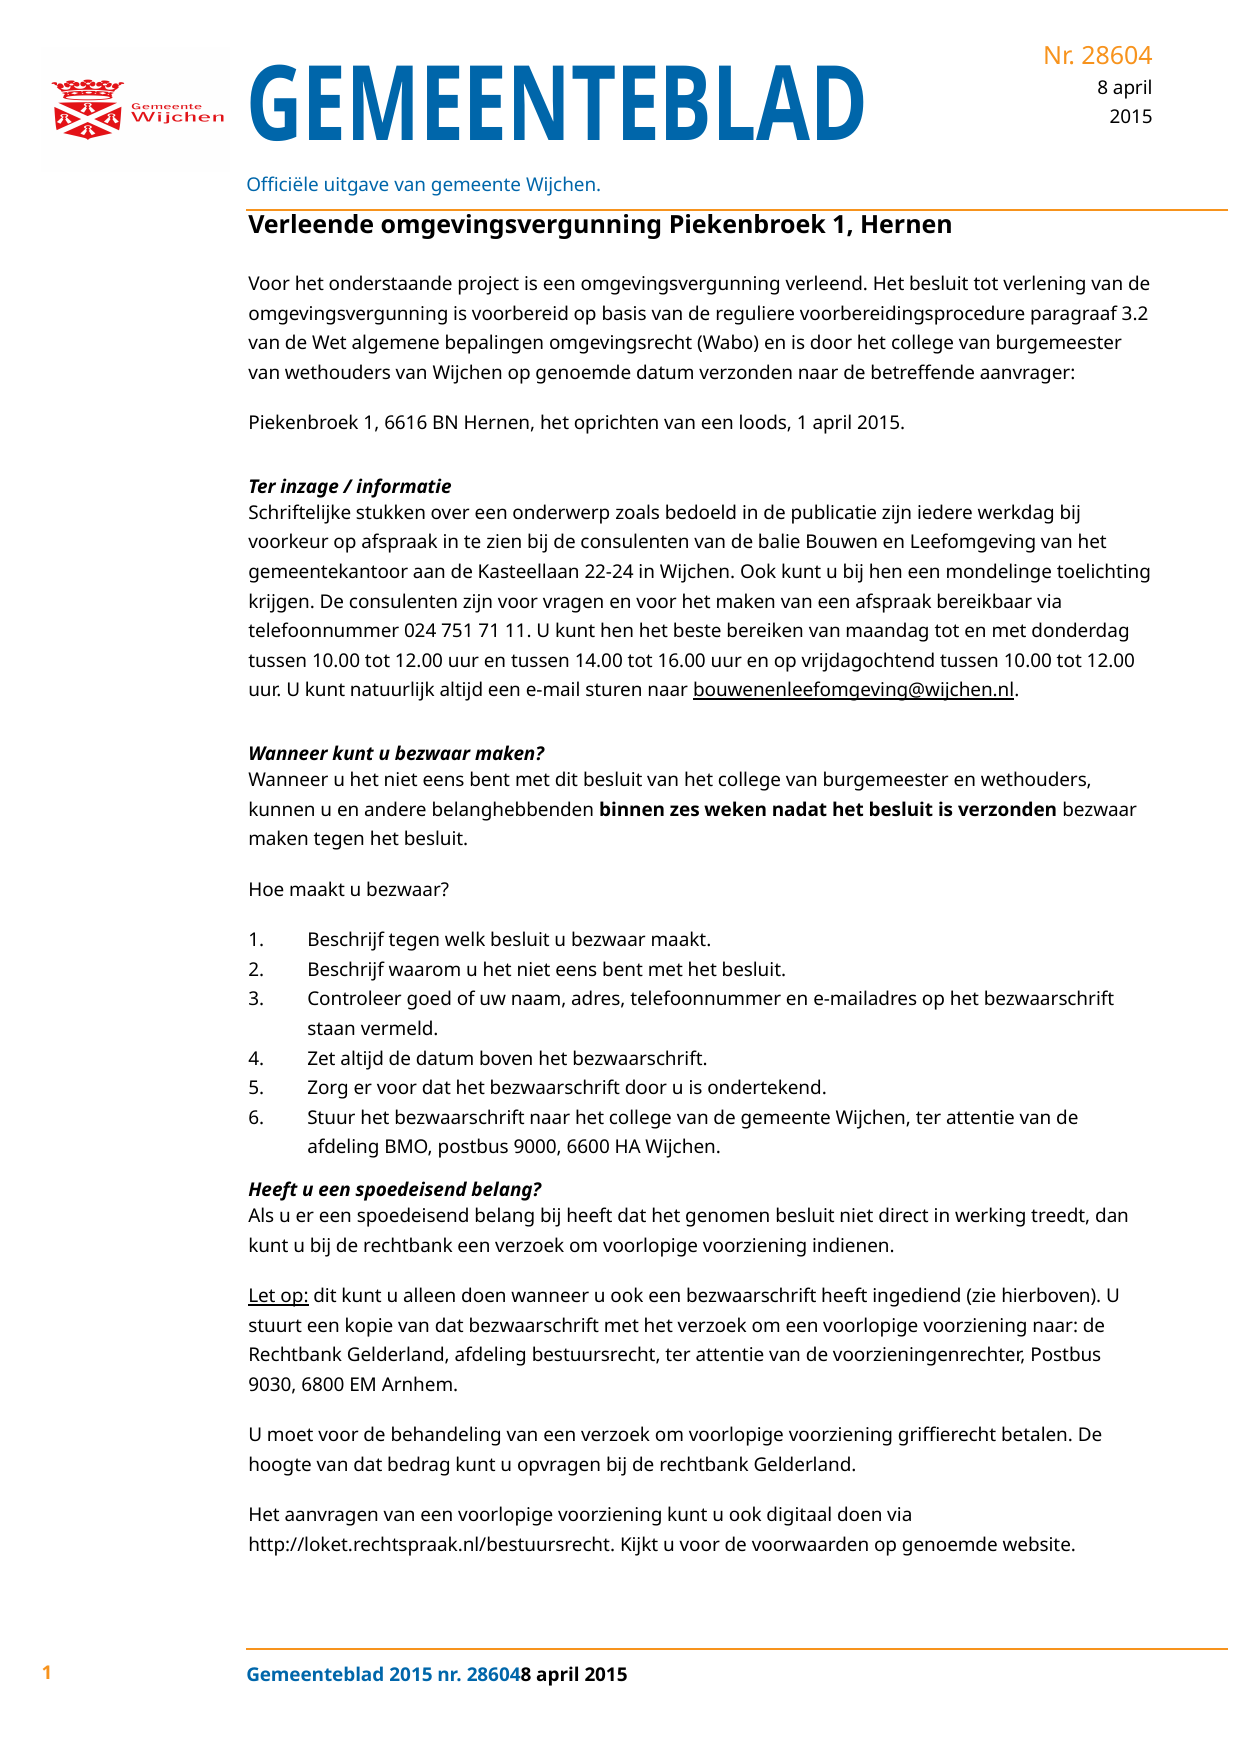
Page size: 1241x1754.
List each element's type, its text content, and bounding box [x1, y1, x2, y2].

text Let op: dit kunt u alleen doen wanneer u ook een bezwaarschrift heeft ingediend (zie hierboven). U stuurt een kopie van dat bezwaarschrift met het verzoek om een voorlopige voorziening naar: de Rechtbank Gelderland, afdeling bestuursrecht, ter attentie van de voorzieningenrechter, Postbus 9030, 6800 EM Arnhem. [248, 1282, 1152, 1397]
text Piekenbroek 1, 6616 BN Hernen, het oprichten van een loods, 1 april 2015. [248, 409, 1152, 435]
text Het aanvragen van een voorlopige voorziening kunt u ook digitaal doen via http://loket.rechtspraak.nl/bestuursrecht. Kijkt u voor de voorwaarden op genoemde website. [248, 1501, 1152, 1557]
text Voor het onderstaande project is een omgevingsvergunning verleend. Het besluit tot verlening van de omgevingsvergunning is voorbereid op basis van de reguliere voorbereidingsprocedure paragraaf 3.2 van de Wet algemene bepalingen omgevingsrecht (Wabo) en is door het college van burgemeester van wethouders van Wijchen op genoemde datum verzonden naar de betreffende aanvrager: [248, 270, 1152, 385]
text Als u er een spoedeisend belang bij heeft dat het genomen besluit niet direct in werking treedt, dan kunt u bij de rechtbank een verzoek om voorlopige voorziening indienen. [248, 1202, 1152, 1258]
text Verleende omgevingsvergunning Piekenbroek 1, Hernen [248, 211, 1152, 241]
list Zorg er voor dat het bezwaarschrift door u is ondertekend. [248, 1074, 1152, 1100]
text Hoe maakt u bezwaar? [248, 876, 1152, 902]
text Wanneer u het niet eens bent met dit besluit van het college van burgemeester en wethouders, kunnen u en andere belanghebbenden binnen zes weken nadat het besluit is verzonden bezwaar maken tegen het besluit. [248, 766, 1152, 851]
text Ter inzage / informatie [248, 473, 1152, 499]
text U moet voor de behandeling van een verzoek om voorlopige voorziening griffierecht betalen. De hoogte van dat bedrag kunt u opvragen bij de rechtbank Gelderland. [248, 1421, 1152, 1477]
list Beschrijf tegen welk besluit u bezwaar maakt. [248, 926, 1152, 952]
list Controleer goed of uw naam, adres, telefoonnummer en e-mailadres op het bezwaarschrift staan vermeld. [248, 986, 1152, 1041]
text Wanneer kunt u bezwaar maken? [248, 741, 1152, 766]
list Stuur het bezwaarschrift naar het college van de gemeente Wijchen, ter attentie van de afdeling BMO, postbus 9000, 6600 HA Wijchen. [248, 1104, 1152, 1159]
text Heeft u een spoedeisend belang? [248, 1177, 1152, 1202]
picture [41, 47, 231, 172]
text Schriftelijke stukken over een onderwerp zoals bedoeld in de publicatie zijn iedere werkdag bij voorkeur op afspraak in te zien bij de consulenten van de balie Bouwen en Leefomgeving van het gemeentekantoor aan de Kasteellaan 22-24 in Wijchen. Ook kunt u bij hen een mondelinge toelichting krijgen. De consulenten zijn voor vragen en voor het maken van een afspraak bereikbaar via telefoonnummer 024 751 71 11. U kunt hen het beste bereiken van maandag tot en met donderdag tussen 10.00 tot 12.00 uur en tussen 14.00 tot 16.00 uur en op vrijdagochtend tussen 10.00 tot 12.00 uur. U kunt natuurlijk altijd een e-mail sturen naar bouwenenleefomgeving@wijchen.nl. [248, 499, 1152, 702]
list Beschrijf waarom u het niet eens bent met het besluit. [248, 956, 1152, 982]
list Zet altijd de datum boven het bezwaarschrift. [248, 1045, 1152, 1070]
